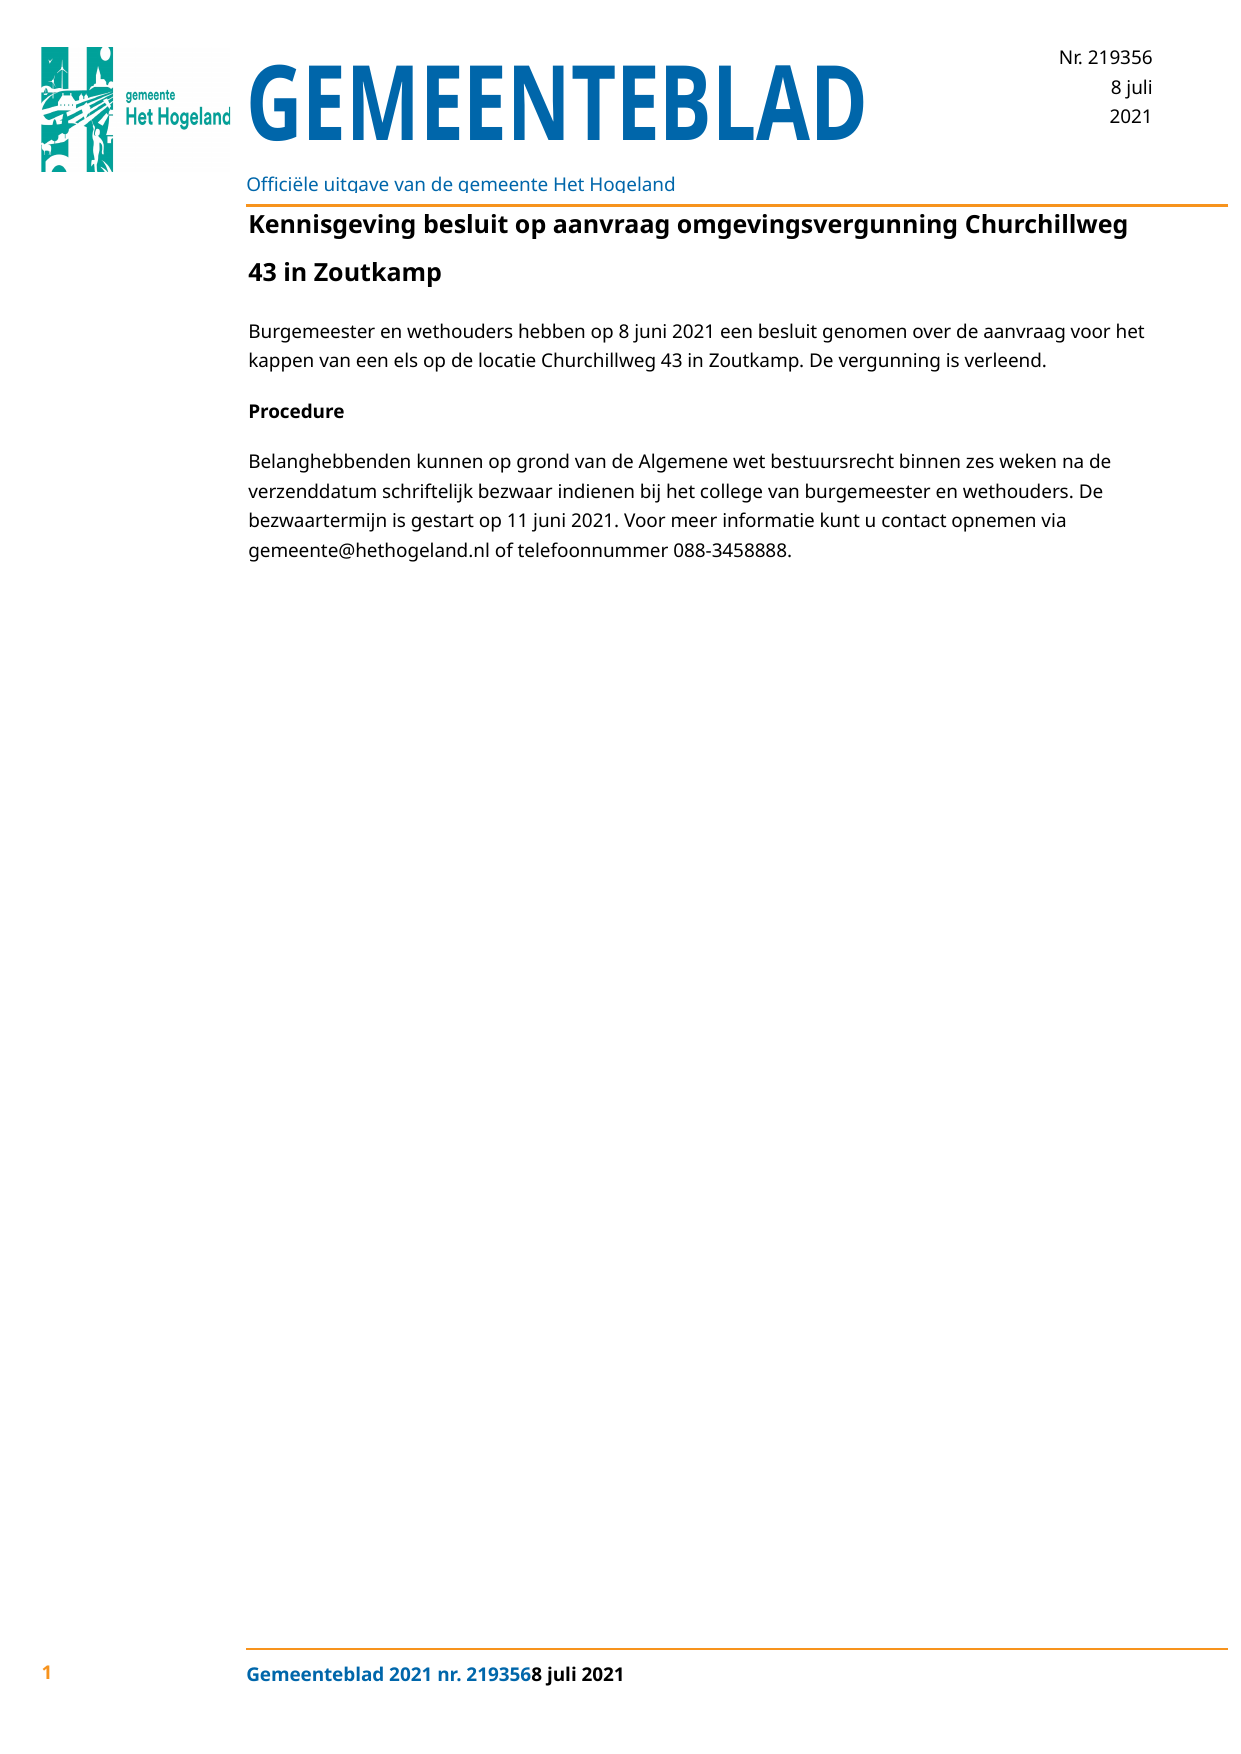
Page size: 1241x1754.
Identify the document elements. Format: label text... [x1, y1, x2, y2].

picture [41, 47, 231, 172]
text Procedure [248, 398, 1152, 424]
text Kennisgeving besluit op aanvraag omgevingsvergunning Churchillweg 43 in Zoutkamp [248, 207, 1152, 288]
text Burgemeester en wethouders hebben op 8 juni 2021 een besluit genomen over de aanvraag voor het kappen van een els op de locatie Churchillweg 43 in Zoutkamp. De vergunning is verleend. [248, 318, 1152, 373]
text Belanghebbenden kunnen op grond van de Algemene wet bestuursrecht binnen zes weken na de verzenddatum schriftelijk bezwaar indienen bij het college van burgemeester en wethouders. De bezwaartermijn is gestart op 11 juni 2021. Voor meer informatie kunt u contact opnemen via gemeente@hethogeland.nl of telefoonnummer 088-3458888. [248, 448, 1152, 563]
